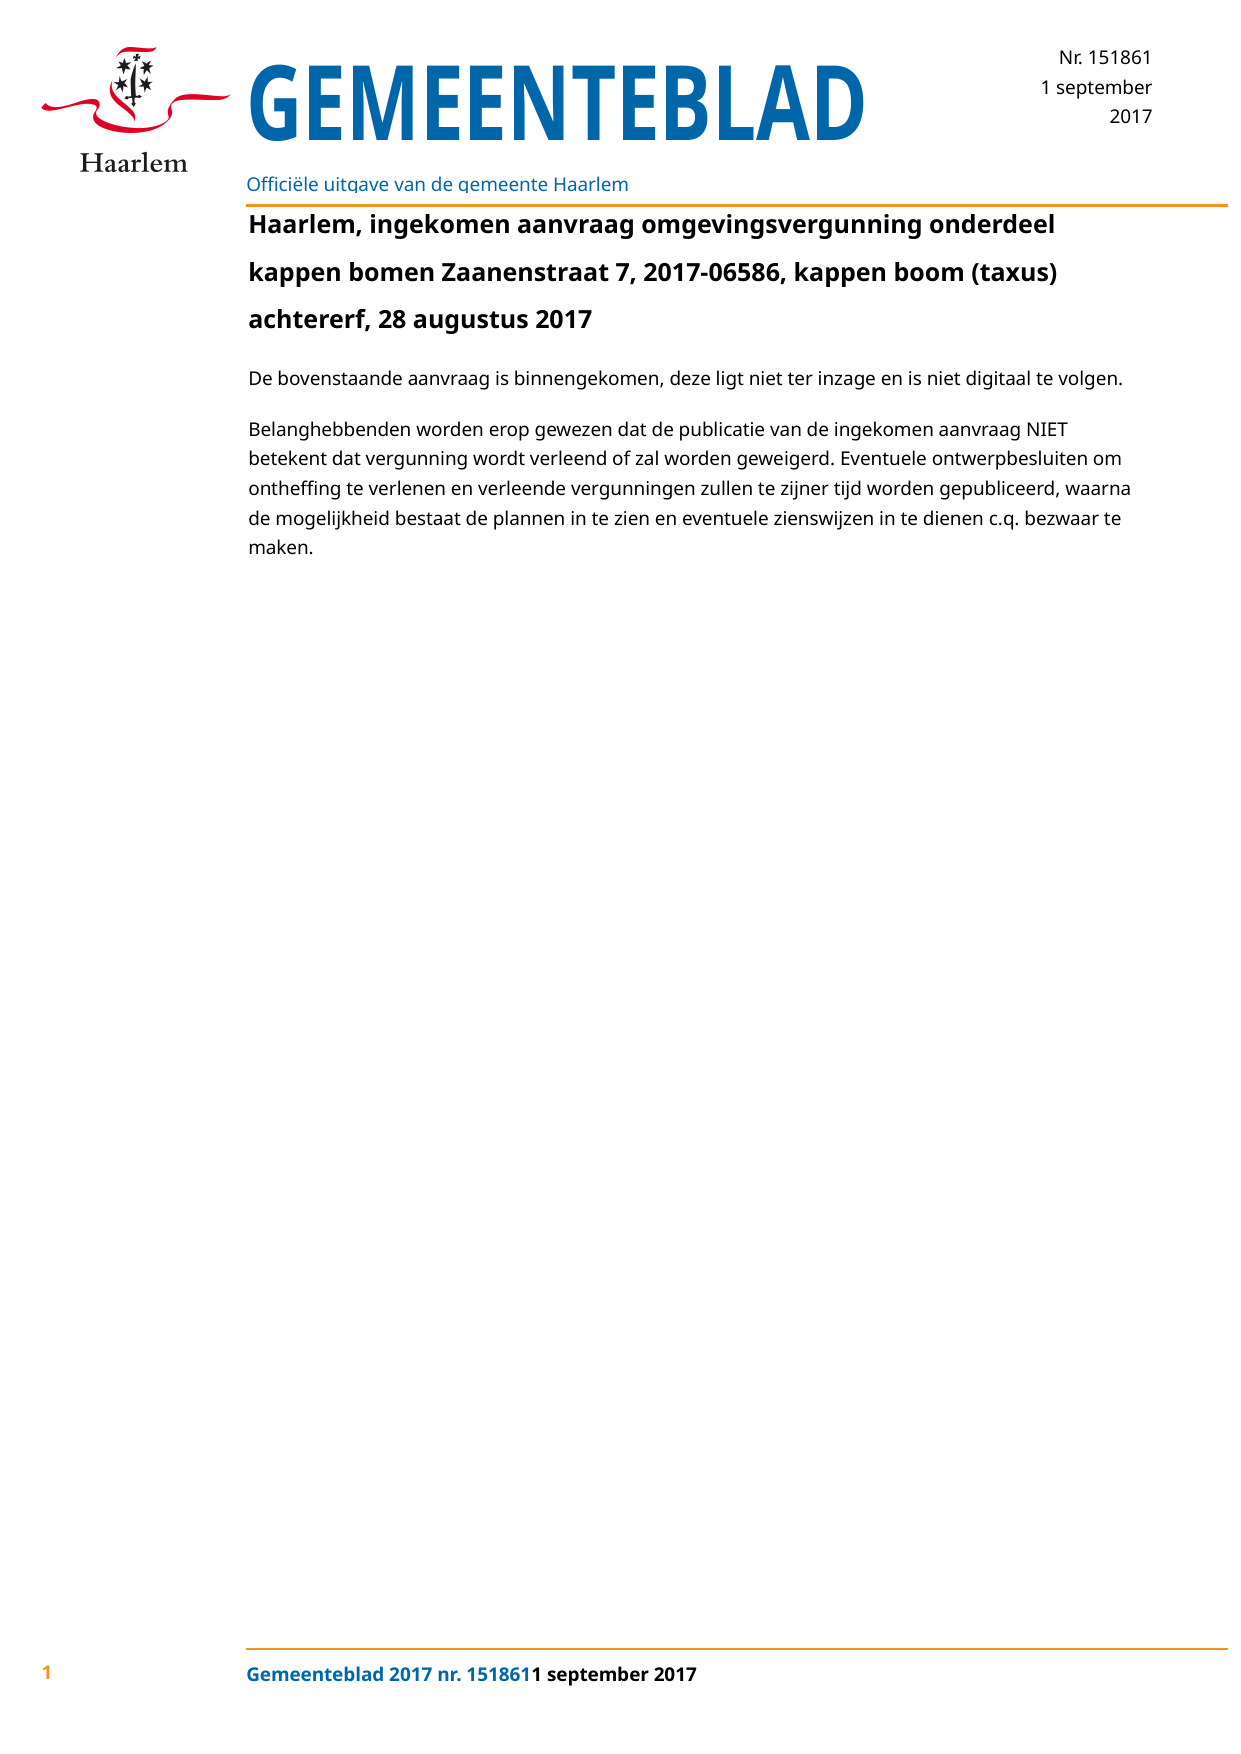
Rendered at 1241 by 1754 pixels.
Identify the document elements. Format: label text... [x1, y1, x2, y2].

text Haarlem, ingekomen aanvraag omgevingsvergunning onderdeel kappen bomen Zaanenstraat 7, 2017-06586, kappen boom (taxus) achtererf, 28 augustus 2017 [248, 207, 1152, 336]
picture [41, 47, 231, 172]
text De bovenstaande aanvraag is binnengekomen, deze ligt niet ter inzage en is niet digitaal te volgen. [248, 366, 1152, 391]
text Belanghebbenden worden erop gewezen dat de publicatie van de ingekomen aanvraag NIET betekent dat vergunning wordt verleend of zal worden geweigerd. Eventuele ontwerpbesluiten om ontheffing te verlenen en verleende vergunningen zullen te zijner tijd worden gepubliceerd, waarna de mogelijkheid bestaat de plannen in te zien en eventuele zienswijzen in te dienen c.q. bezwaar te maken. [248, 416, 1152, 560]
